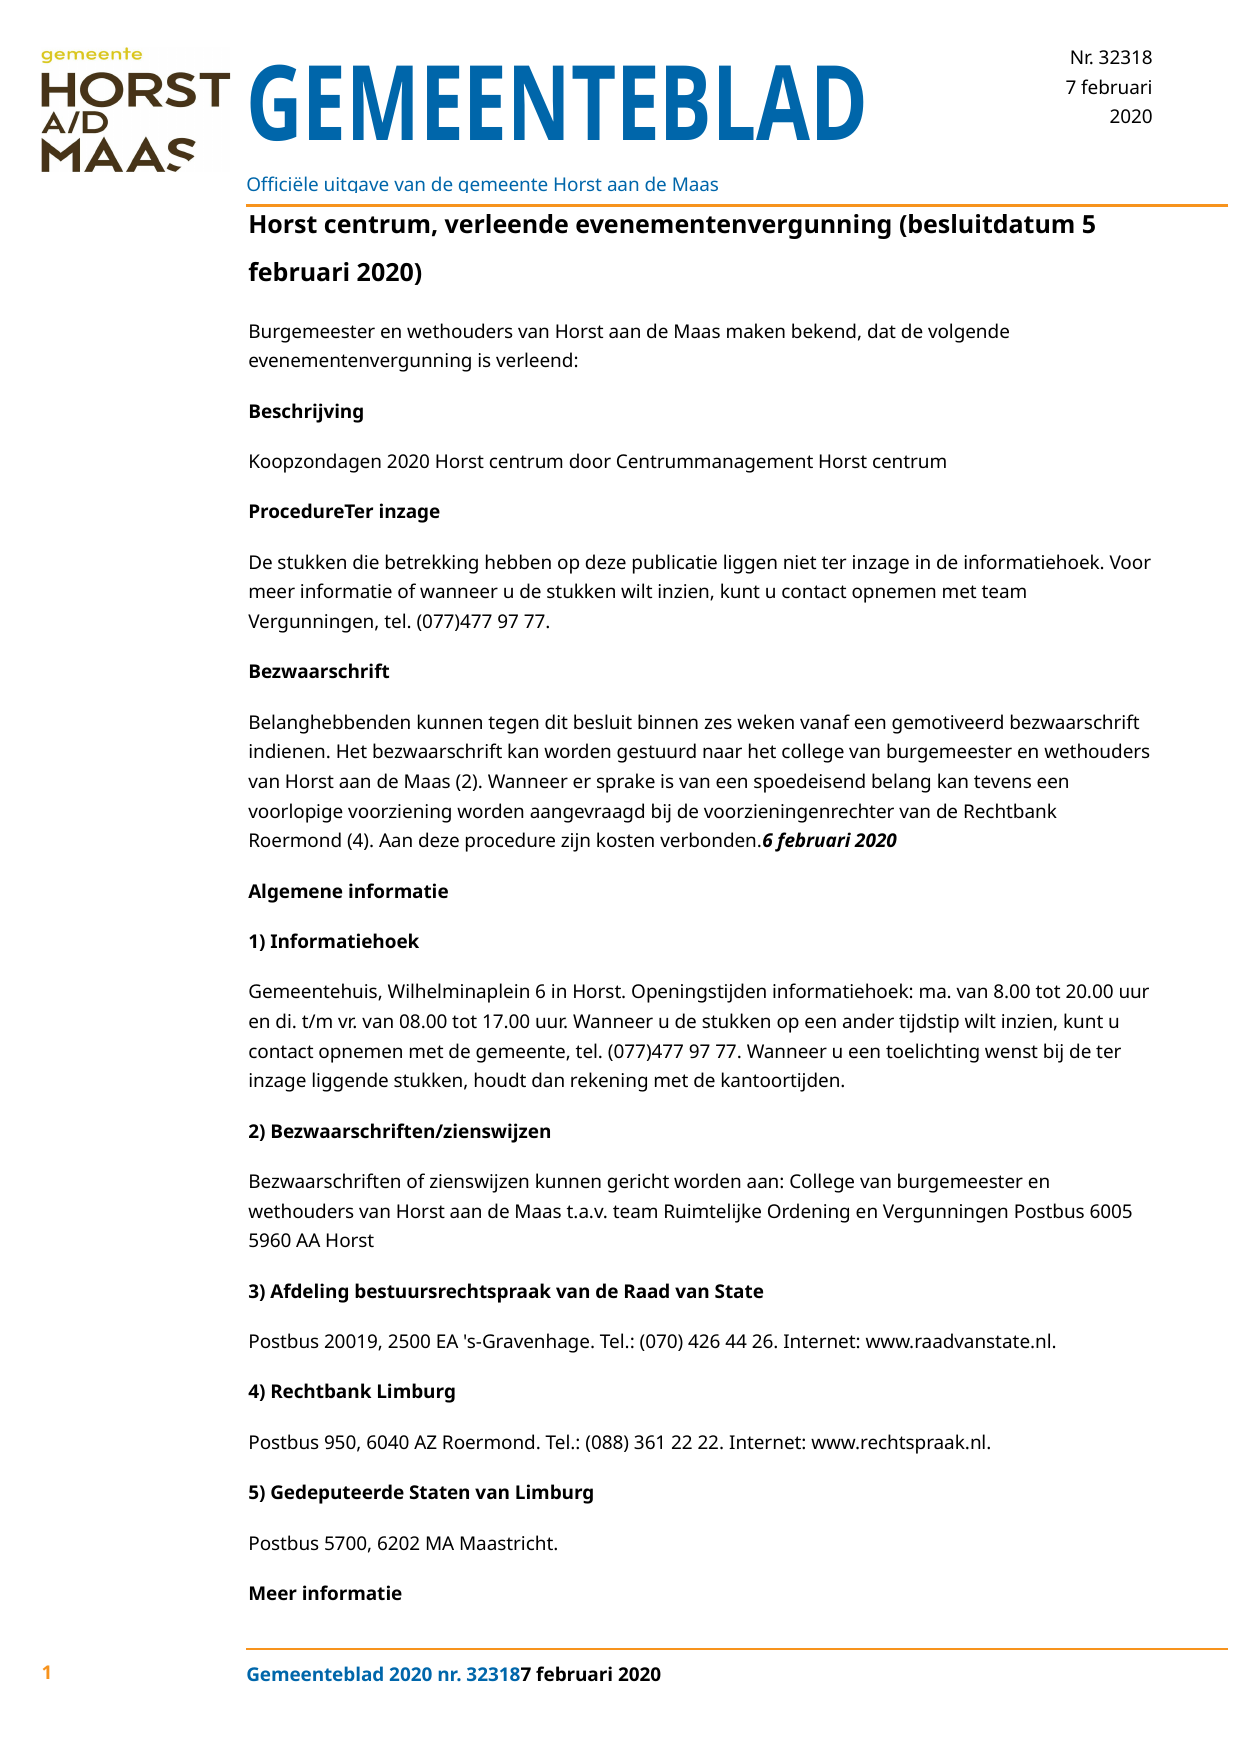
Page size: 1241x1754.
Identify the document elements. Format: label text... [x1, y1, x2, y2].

text Horst centrum, verleende evenementenvergunning (besluitdatum 5 februari 2020) [248, 207, 1152, 288]
text 2) Bezwaarschriften/zienswijzen [248, 1118, 1152, 1144]
text Postbus 5700, 6202 MA Maastricht. [248, 1530, 1152, 1556]
text Gemeentehuis, Wilhelminaplein 6 in Horst. Openingstijden informatiehoek: ma. van 8.00 tot 20.00 uur en di. t/m vr. van 08.00 tot 17.00 uur. Wanneer u de stukken op een ander tijdstip wilt inzien, kunt u contact opnemen met de gemeente, tel. (077)477 97 77. Wanneer u een toelichting wenst bij de ter inzage liggende stukken, houdt dan rekening met de kantoortijden. [248, 979, 1152, 1093]
text 4) Rechtbank Limburg [248, 1379, 1152, 1404]
text 3) Afdeling bestuursrechtspraak van de Raad van State [248, 1278, 1152, 1304]
text Beschrijving [248, 398, 1152, 424]
text ProcedureTer inzage [248, 499, 1152, 524]
text De stukken die betrekking hebben op deze publicatie liggen niet ter inzage in de informatiehoek. Voor meer informatie of wanneer u de stukken wilt inzien, kunt u contact opnemen met team Vergunningen, tel. (077)477 97 77. [248, 549, 1152, 634]
text Postbus 950, 6040 AZ Roermond. Tel.: (088) 361 22 22. Internet: www.rechtspraak.nl. [248, 1429, 1152, 1455]
text Koopzondagen 2020 Horst centrum door Centrummanagement Horst centrum [248, 448, 1152, 474]
text Belanghebbenden kunnen tegen dit besluit binnen zes weken vanaf een gemotiveerd bezwaarschrift indienen. Het bezwaarschrift kan worden gestuurd naar het college van burgemeester en wethouders van Horst aan de Maas (2). Wanneer er sprake is van een spoedeisend belang kan tevens een voorlopige voorziening worden aangevraagd bij de voorzieningenrechter van de Rechtbank Roermond (4). Aan deze procedure zijn kosten verbonden.6 februari 2020 [248, 709, 1152, 853]
text Meer informatie [248, 1580, 1152, 1606]
text 1) Informatiehoek [248, 928, 1152, 954]
text Bezwaarschriften of zienswijzen kunnen gericht worden aan: College van burgemeester en wethouders van Horst aan de Maas t.a.v. team Ruimtelijke Ordening en Vergunningen Postbus 6005 5960 AA Horst [248, 1168, 1152, 1253]
text 5) Gedeputeerde Staten van Limburg [248, 1479, 1152, 1505]
text Algemene informatie [248, 878, 1152, 904]
text Postbus 20019, 2500 EA 's-Gravenhage. Tel.: (070) 426 44 26. Internet: www.raadvanstate.nl. [248, 1328, 1152, 1354]
picture [41, 47, 231, 172]
text Burgemeester en wethouders van Horst aan de Maas maken bekend, dat de volgende evenementenvergunning is verleend: [248, 318, 1152, 373]
text Bezwaarschrift [248, 659, 1152, 684]
